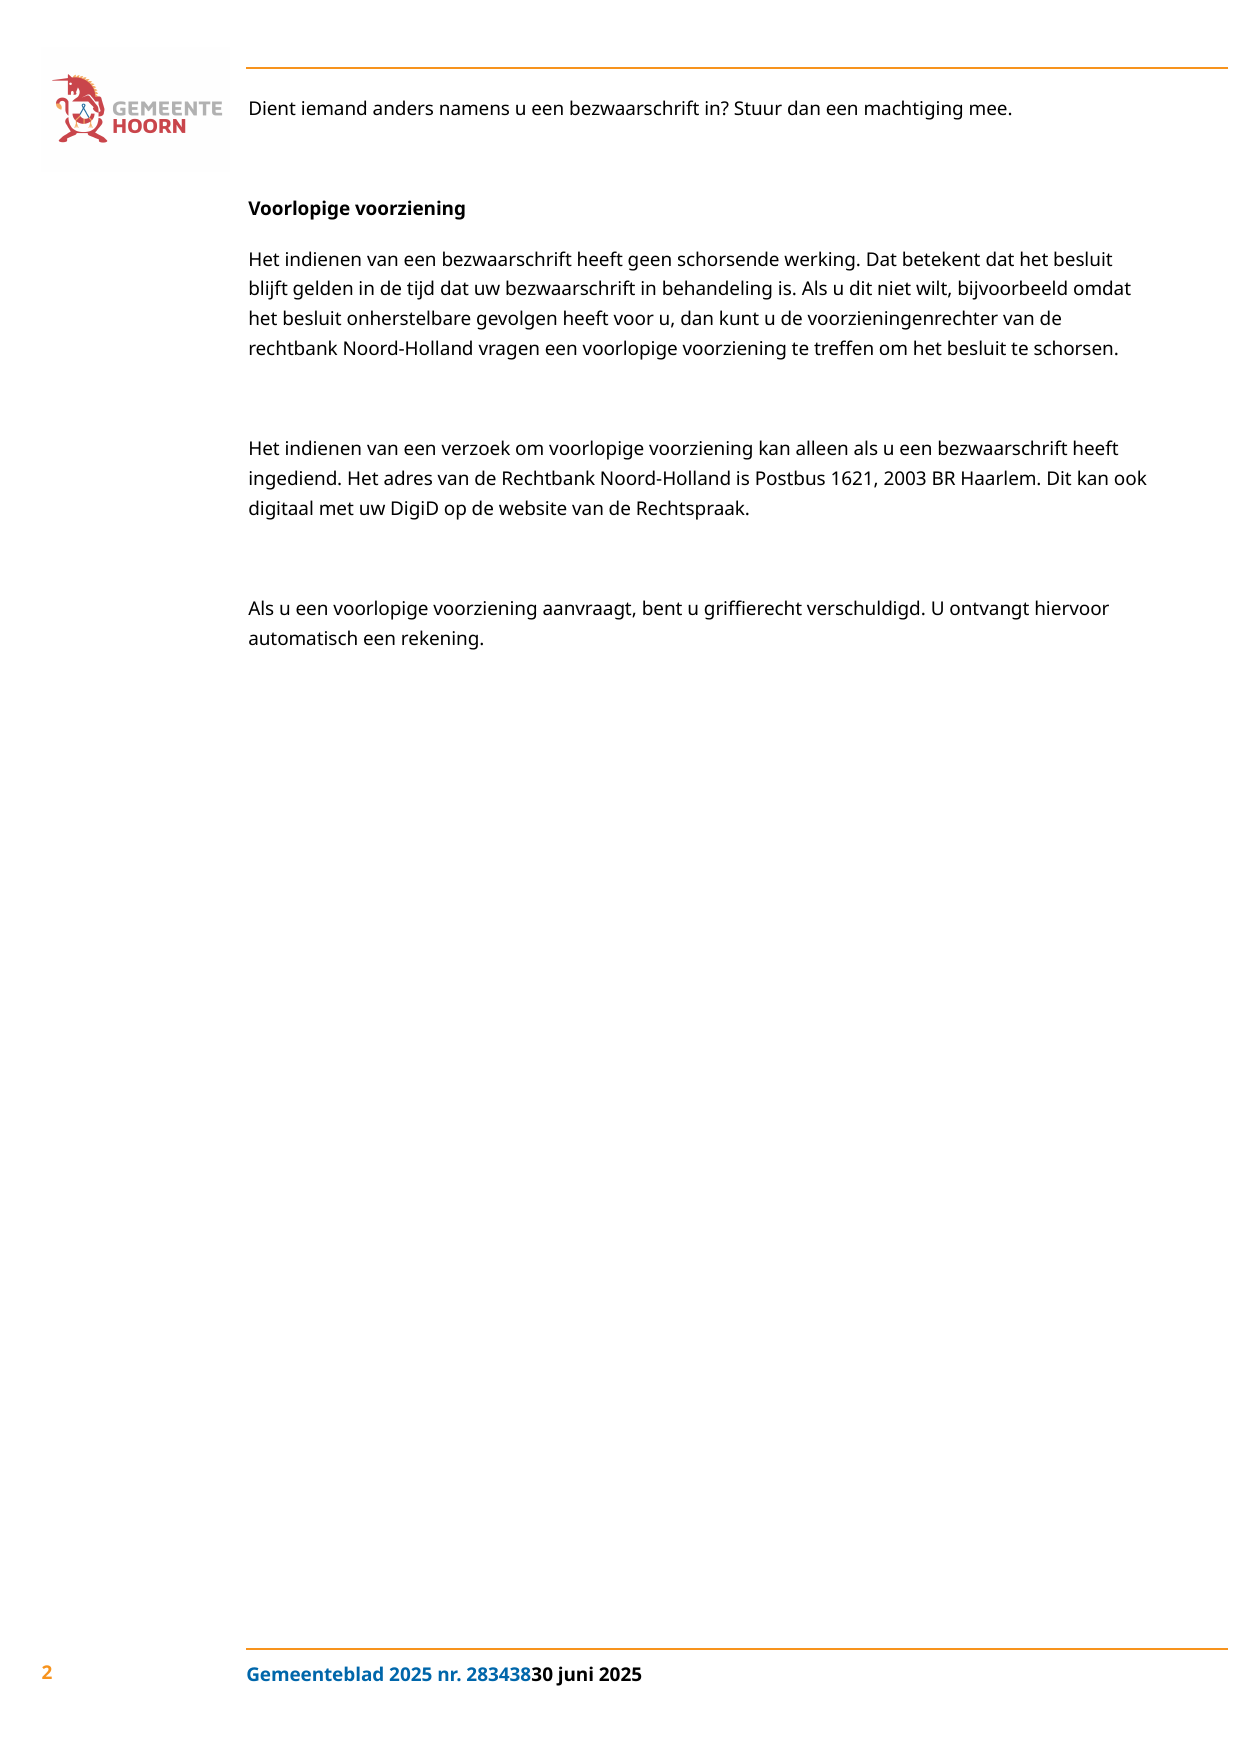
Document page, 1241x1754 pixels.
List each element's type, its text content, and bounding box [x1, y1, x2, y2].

text Het indienen van een bezwaarschrift heeft geen schorsende werking. Dat betekent dat het besluit blijft gelden in de tijd dat uw bezwaarschrift in behandeling is. Als u dit niet wilt, bijvoorbeeld omdat het besluit onherstelbare gevolgen heeft voor u, dan kunt u de voorzieningenrechter van de rechtbank Noord-Holland vragen een voorlopige voorziening te treffen om het besluit te schorsen. [248, 246, 1152, 361]
text Het indienen van een verzoek om voorlopige voorziening kan alleen als u een bezwaarschrift heeft ingediend. Het adres van de Rechtbank Noord-Holland is Postbus 1621, 2003 BR Haarlem. Dit kan ook digitaal met uw DigiD op de website van de Rechtspraak. [248, 436, 1152, 521]
text Dient iemand anders namens u een bezwaarschrift in? Stuur dan een machtiging mee. [248, 95, 1152, 121]
picture [41, 47, 231, 172]
text Voorlopige voorziening [248, 196, 1152, 221]
text Als u een voorlopige voorziening aanvraagt, bent u griffierecht verschuldigd. U ontvangt hiervoor automatisch een rekening. [248, 596, 1152, 651]
